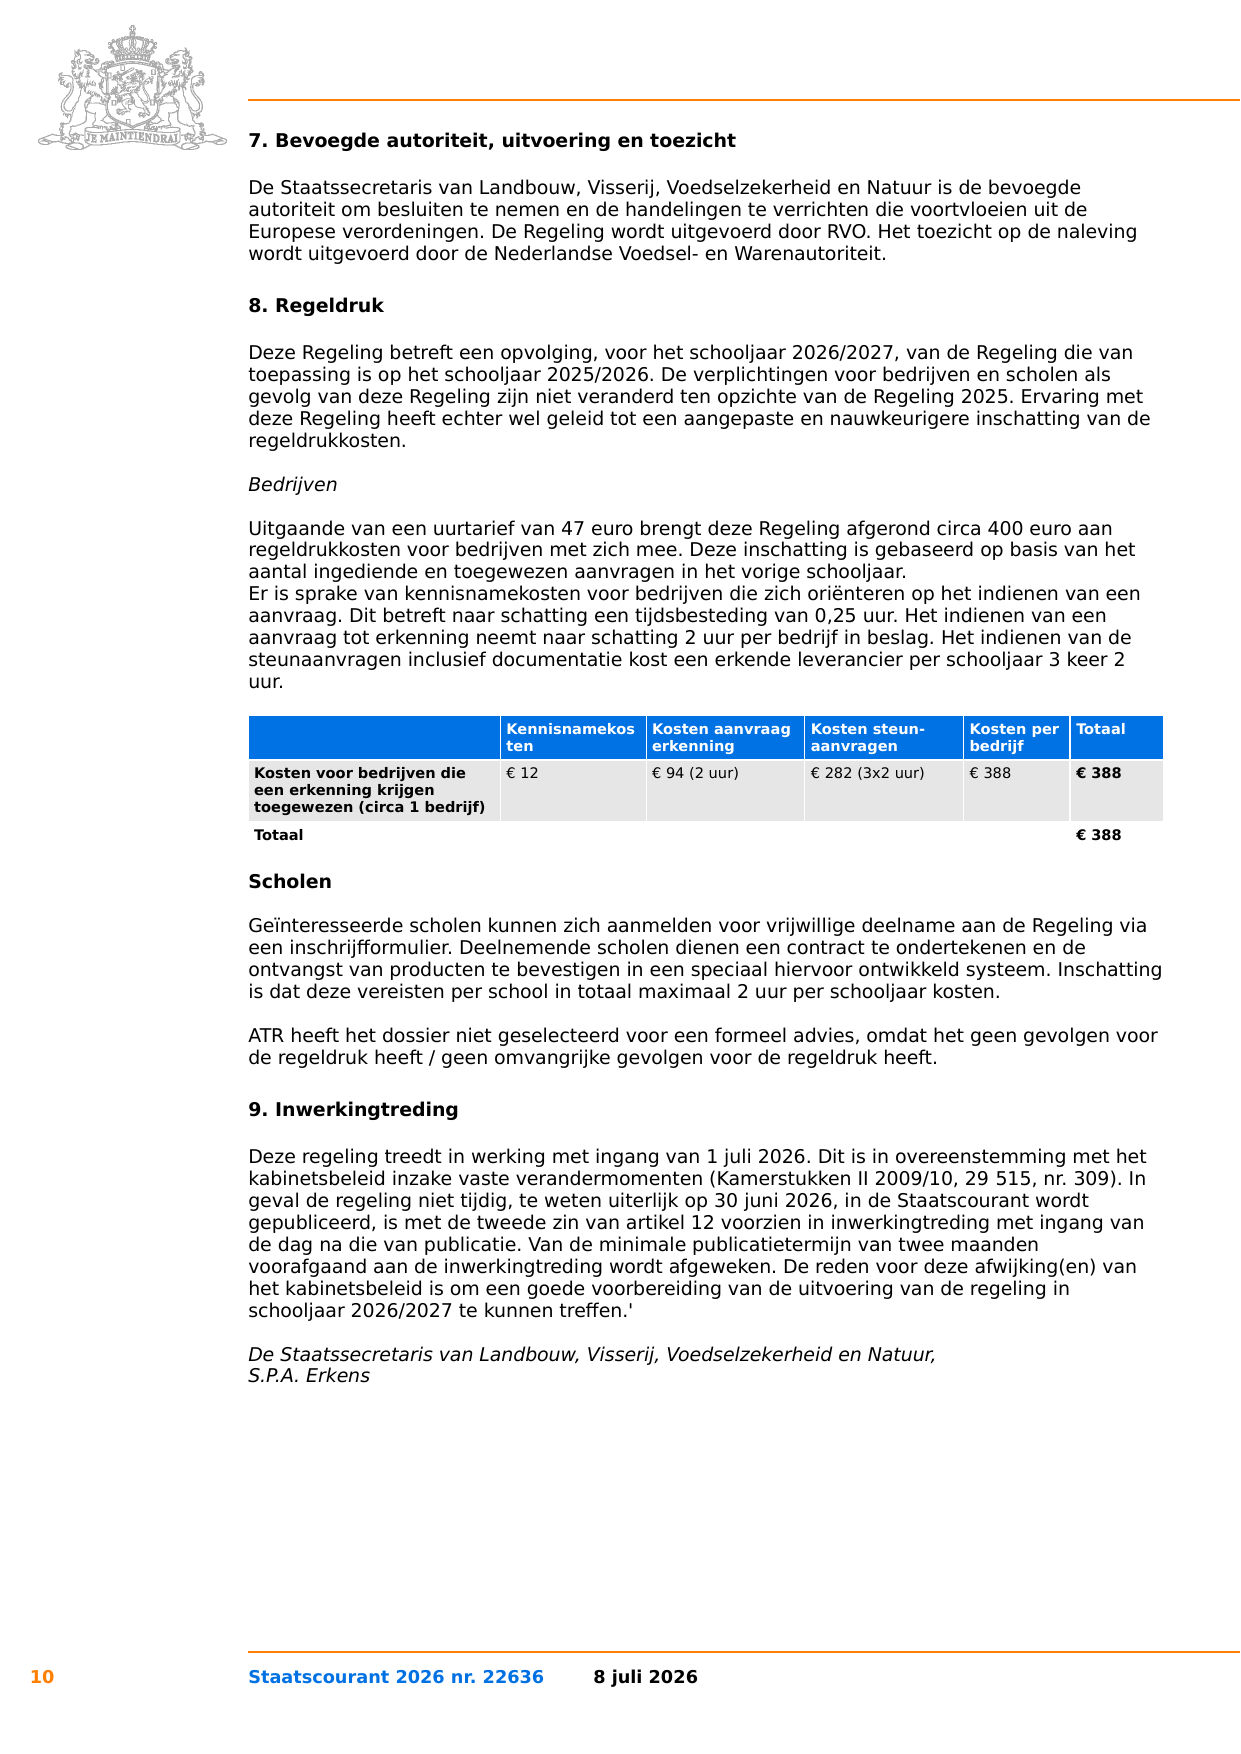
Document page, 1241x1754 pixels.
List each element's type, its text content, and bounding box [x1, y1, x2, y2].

text Er is sprake van kennisnamekosten voor bedrijven die zich oriënteren op het indienen van een aanvraag. Dit betreft naar schatting een tijdsbesteding van 0,25 uur. Het indienen van een aanvraag tot erkenning neemt naar schatting 2 uur per bedrijf in beslag. Het indienen van de steunaanvragen inclusief documentatie kost een erkende leverancier per schooljaar 3 keer 2 uur. [248, 583, 1163, 693]
table_cell € 282 (3x2 uur) [805, 761, 963, 821]
table_header [249, 716, 500, 759]
table_cell [805, 822, 963, 848]
text ATR heeft het dossier niet geselecteerd voor een formeel advies, omdat het geen gevolgen voor de regeldruk heeft / geen omvangrijke gevolgen voor de regeldruk heeft. [248, 1025, 1163, 1069]
table_cell € 388 [964, 761, 1069, 821]
subtitle 7. Bevoegde autoriteit, uitvoering en toezicht [248, 130, 1163, 152]
table_cell Kosten voor bedrijven die een erkenning krijgen toegewezen (circa 1 bedrijf) [249, 761, 500, 821]
subtitle 8. Regeldruk [248, 295, 1163, 317]
table_cell [647, 822, 804, 848]
text Uitgaande van een uurtarief van 47 euro brengt deze Regeling afgerond circa 400 euro aan regeldrukkosten voor bedrijven met zich mee. Deze inschatting is gebaseerd op basis van het aantal ingediende en toegewezen aanvragen in het vorige schooljaar. [248, 517, 1163, 583]
table_cell € 94 (2 uur) [647, 761, 804, 821]
text Geïnteresseerde scholen kunnen zich aanmelden voor vrijwillige deelname aan de Regeling via een inschrijfformulier. Deelnemende scholen dienen een contract te ondertekenen en de ontvangst van producten te bevestigen in een speciaal hiervoor ontwikkeld systeem. Inschatting is dat deze vereisten per school in totaal maximaal 2 uur per schooljaar kosten. [248, 915, 1163, 1003]
text De Staatssecretaris van Landbouw, Visserij, Voedselzekerheid en Natuur, S.P.A. Erkens [248, 1343, 1163, 1387]
table_header Kosten aanvraag erkenning [647, 716, 804, 759]
subtitle Bedrijven [248, 473, 1163, 496]
table_cell € 388 [1071, 822, 1163, 848]
table_header Kennisnamekosten [501, 716, 646, 759]
table_header Totaal [1071, 716, 1163, 759]
text Deze Regeling betreft een opvolging, voor het schooljaar 2026/2027, van de Regeling die van toepassing is op het schooljaar 2025/2026. De verplichtingen voor bedrijven en scholen als gevolg van deze Regeling zijn niet veranderd ten opzichte van de Regeling 2025. Ervaring met deze Regeling heeft echter wel geleid tot een aangepaste en nauwkeurigere inschatting van de regeldrukkosten. [248, 342, 1163, 452]
picture [38, 25, 227, 150]
subtitle 9. Inwerkingtreding [248, 1099, 1163, 1121]
text Deze regeling treedt in werking met ingang van 1 juli 2026. Dit is in overeenstemming met het kabinetsbeleid inzake vaste verandermomenten (Kamerstukken II 2009/10, 29 515, nr. 309). In geval de regeling niet tijdig, te weten uiterlijk op 30 juni 2026, in de Staatscourant wordt gepubliceerd, is met de tweede zin van artikel 12 voorzien in inwerkingtreding met ingang van de dag na die van publicatie. Van de minimale publicatietermijn van twee maanden voorafgaand aan de inwerkingtreding wordt afgeweken. De reden voor deze afwijking(en) van het kabinetsbeleid is om een goede voorbereiding van de uitvoering van de regeling in schooljaar 2026/2027 te kunnen treffen.' [248, 1146, 1163, 1322]
table_cell € 388 [1071, 761, 1163, 821]
table_cell € 12 [501, 761, 646, 821]
subtitle Scholen [248, 871, 1163, 893]
table_header Kosten per bedrijf [964, 716, 1069, 759]
table_cell [501, 822, 646, 848]
table_cell Totaal [249, 822, 500, 848]
table_cell [964, 822, 1069, 848]
table_header Kosten steun-aanvragen [805, 716, 963, 759]
text De Staatssecretaris van Landbouw, Visserij, Voedselzekerheid en Natuur is de bevoegde autoriteit om besluiten te nemen en de handelingen te verrichten die voortvloeien uit de Europese verordeningen. De Regeling wordt uitgevoerd door RVO. Het toezicht op de naleving wordt uitgevoerd door de Nederlandse Voedsel- en Warenautoriteit. [248, 177, 1163, 265]
